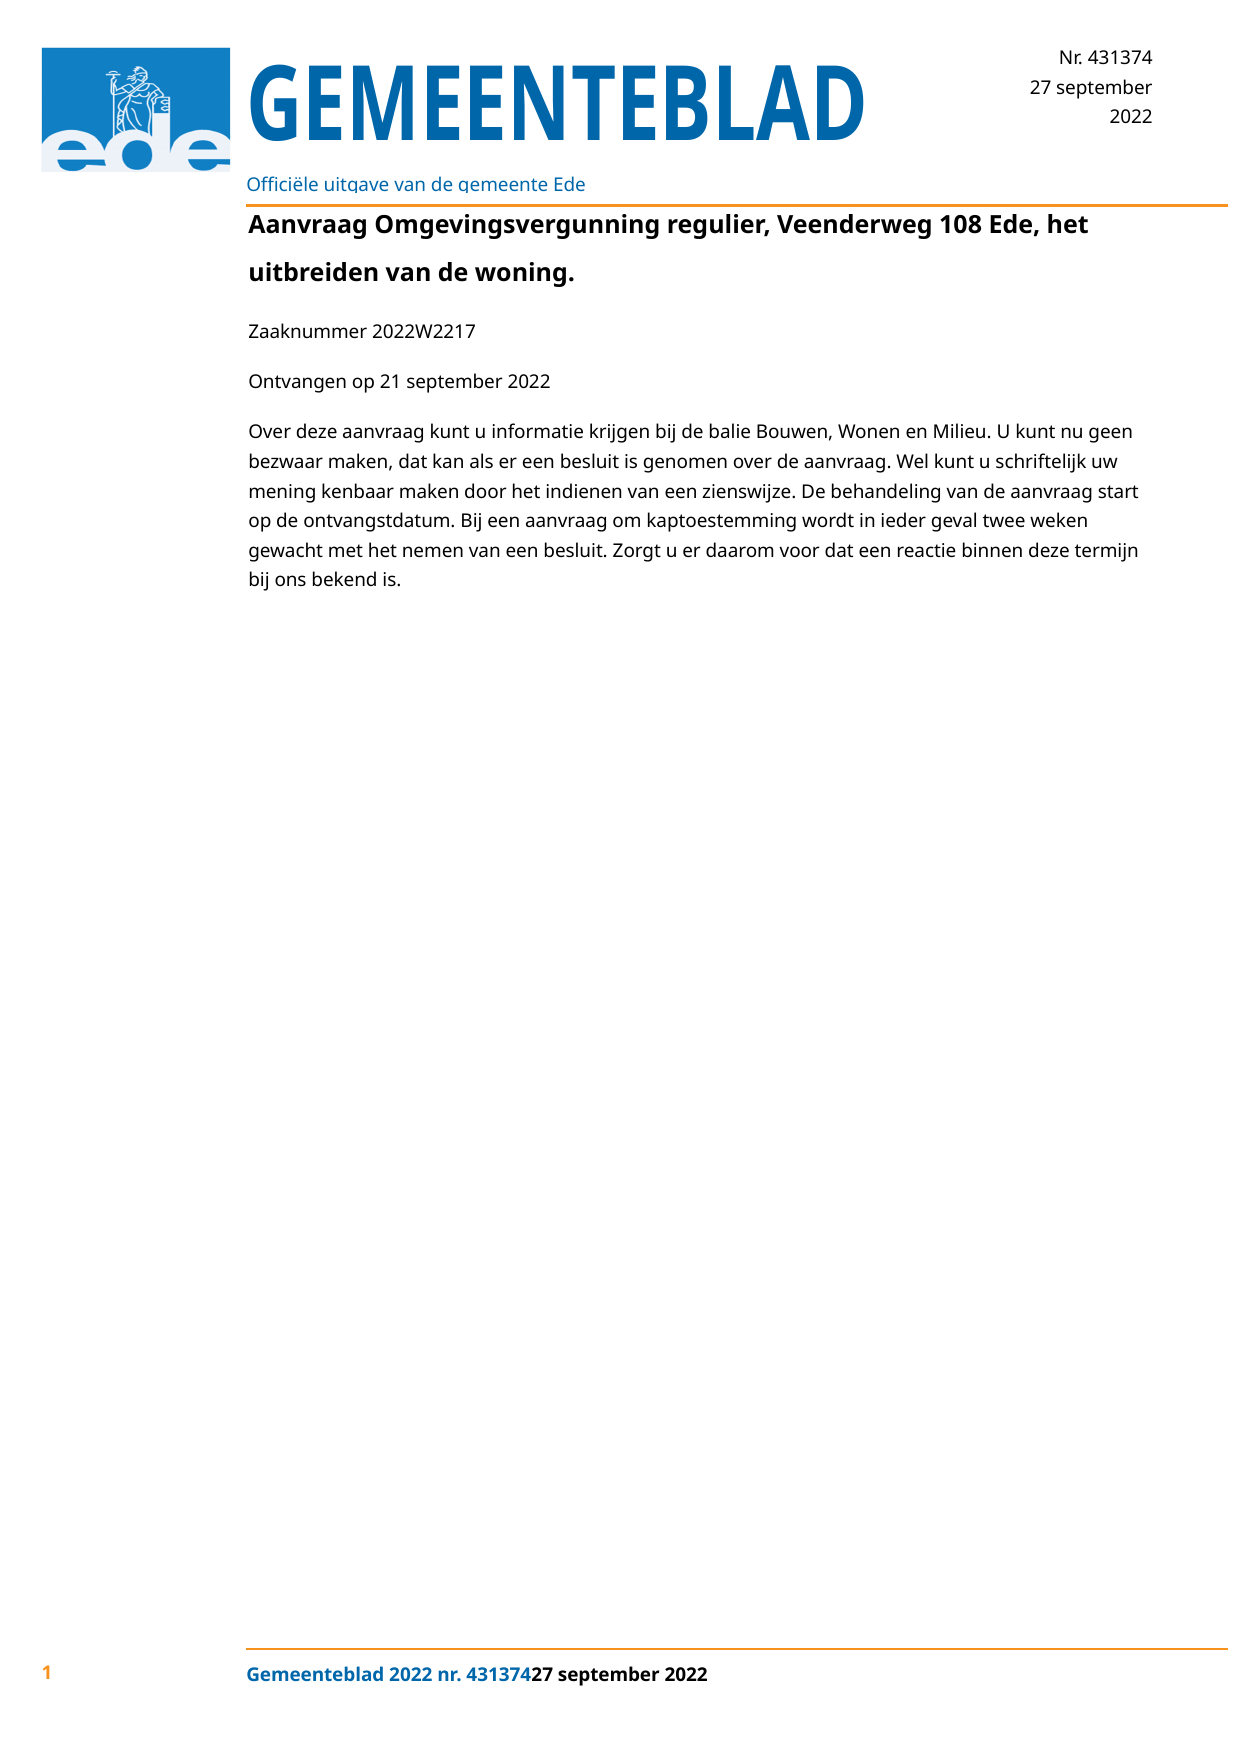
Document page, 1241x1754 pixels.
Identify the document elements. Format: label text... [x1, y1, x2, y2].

text Aanvraag Omgevingsvergunning regulier, Veenderweg 108 Ede, het uitbreiden van de woning. [248, 207, 1152, 288]
text Over deze aanvraag kunt u informatie krijgen bij de balie Bouwen, Wonen en Milieu. U kunt nu geen bezwaar maken, dat kan als er een besluit is genomen over de aanvraag. Wel kunt u schriftelijk uw mening kenbaar maken door het indienen van een zienswijze. De behandeling van de aanvraag start op de ontvangstdatum. Bij een aanvraag om kaptoestemming wordt in ieder geval twee weken gewacht met het nemen van een besluit. Zorgt u er daarom voor dat een reactie binnen deze termijn bij ons bekend is. [248, 419, 1152, 592]
picture [41, 47, 231, 172]
text Ontvangen op 21 september 2022 [248, 368, 1152, 394]
text Zaaknummer 2022W2217 [248, 318, 1152, 344]
